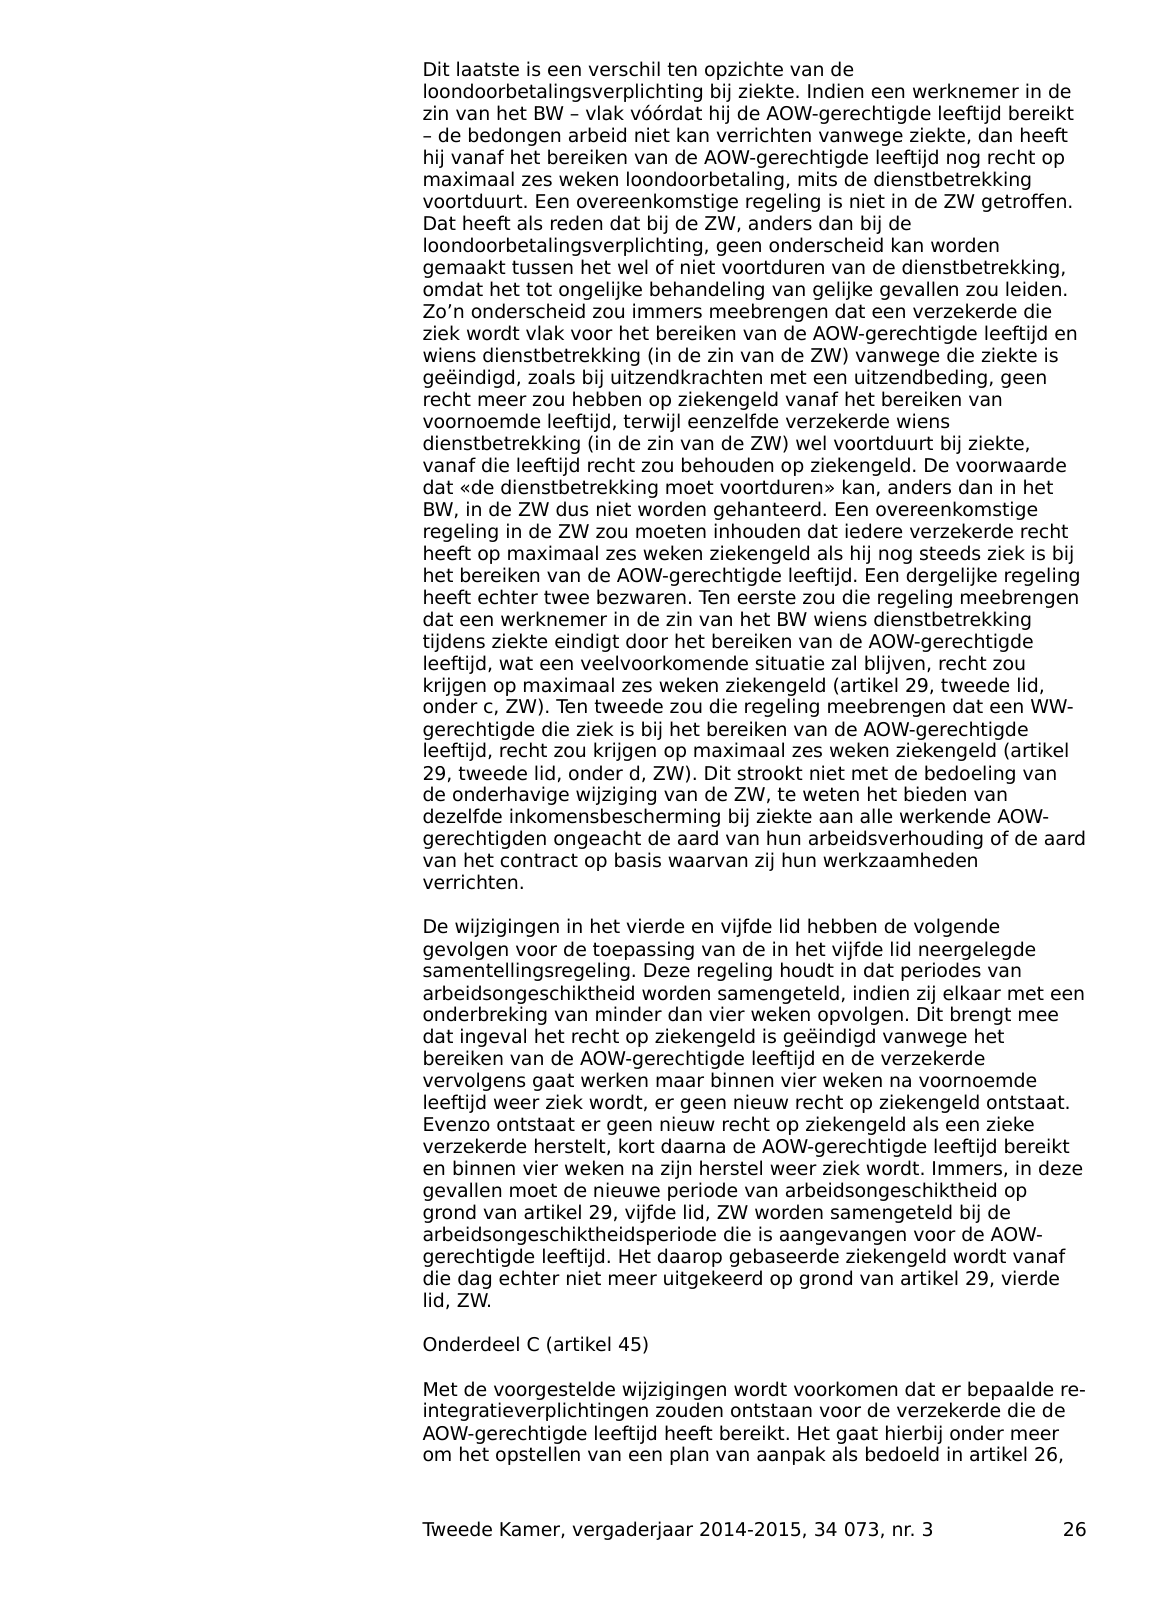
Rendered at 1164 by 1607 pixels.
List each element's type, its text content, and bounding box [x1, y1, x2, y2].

subtitle Onderdeel C (artikel 45) [422, 1334, 1087, 1356]
text Met de voorgestelde wijzigingen wordt voorkomen dat er bepaalde re-integratieverplichtingen zouden ontstaan voor de verzekerde die de AOW-gerechtigde leeftijd heeft bereikt. Het gaat hierbij onder meer om het opstellen van een plan van aanpak als bedoeld in artikel 26, [422, 1378, 1087, 1466]
text Dit laatste is een verschil ten opzichte van de loondoorbetalingsverplichting bij ziekte. Indien een werknemer in de zin van het BW – vlak vóórdat hij de AOW-gerechtigde leeftijd bereikt – de bedongen arbeid niet kan verrichten vanwege ziekte, dan heeft hij vanaf het bereiken van de AOW-gerechtigde leeftijd nog recht op maximaal zes weken loondoorbetaling, mits de dienstbetrekking voortduurt. Een overeenkomstige regeling is niet in de ZW getroffen. Dat heeft als reden dat bij de ZW, anders dan bij de loondoorbetalingsverplichting, geen onderscheid kan worden gemaakt tussen het wel of niet voortduren van de dienstbetrekking, omdat het tot ongelijke behandeling van gelijke gevallen zou leiden. Zo’n onderscheid zou immers meebrengen dat een verzekerde die ziek wordt vlak voor het bereiken van de AOW-gerechtigde leeftijd en wiens dienstbetrekking (in de zin van de ZW) vanwege die ziekte is geëindigd, zoals bij uitzendkrachten met een uitzendbeding, geen recht meer zou hebben op ziekengeld vanaf het bereiken van voornoemde leeftijd, terwijl eenzelfde verzekerde wiens dienstbetrekking (in de zin van de ZW) wel voortduurt bij ziekte, vanaf die leeftijd recht zou behouden op ziekengeld. De voorwaarde dat «de dienstbetrekking moet voortduren» kan, anders dan in het BW, in de ZW dus niet worden gehanteerd. Een overeenkomstige regeling in de ZW zou moeten inhouden dat iedere verzekerde recht heeft op maximaal zes weken ziekengeld als hij nog steeds ziek is bij het bereiken van de AOW-gerechtigde leeftijd. Een dergelijke regeling heeft echter twee bezwaren. Ten eerste zou die regeling meebrengen dat een werknemer in de zin van het BW wiens dienstbetrekking tijdens ziekte eindigt door het bereiken van de AOW-gerechtigde leeftijd, wat een veelvoorkomende situatie zal blijven, recht zou krijgen op maximaal zes weken ziekengeld (artikel 29, tweede lid, onder c, ZW). Ten tweede zou die regeling meebrengen dat een WW-gerechtigde die ziek is bij het bereiken van de AOW-gerechtigde leeftijd, recht zou krijgen op maximaal zes weken ziekengeld (artikel 29, tweede lid, onder d, ZW). Dit strookt niet met de bedoeling van de onderhavige wijziging van de ZW, te weten het bieden van dezelfde inkomensbescherming bij ziekte aan alle werkende AOW-gerechtigden ongeacht de aard van hun arbeidsverhouding of de aard van het contract op basis waarvan zij hun werkzaamheden verrichten. [422, 59, 1087, 894]
text De wijzigingen in het vierde en vijfde lid hebben de volgende gevolgen voor de toepassing van de in het vijfde lid neergelegde samentellingsregeling. Deze regeling houdt in dat periodes van arbeidsongeschiktheid worden samengeteld, indien zij elkaar met een onderbreking van minder dan vier weken opvolgen. Dit brengt mee dat ingeval het recht op ziekengeld is geëindigd vanwege het bereiken van de AOW-gerechtigde leeftijd en de verzekerde vervolgens gaat werken maar binnen vier weken na voornoemde leeftijd weer ziek wordt, er geen nieuw recht op ziekengeld ontstaat. Evenzo ontstaat er geen nieuw recht op ziekengeld als een zieke verzekerde herstelt, kort daarna de AOW-gerechtigde leeftijd bereikt en binnen vier weken na zijn herstel weer ziek wordt. Immers, in deze gevallen moet de nieuwe periode van arbeidsongeschiktheid op grond van artikel 29, vijfde lid, ZW worden samengeteld bij de arbeidsongeschiktheidsperiode die is aangevangen voor de AOW-gerechtigde leeftijd. Het daarop gebaseerde ziekengeld wordt vanaf die dag echter niet meer uitgekeerd op grond van artikel 29, vierde lid, ZW. [422, 916, 1087, 1312]
